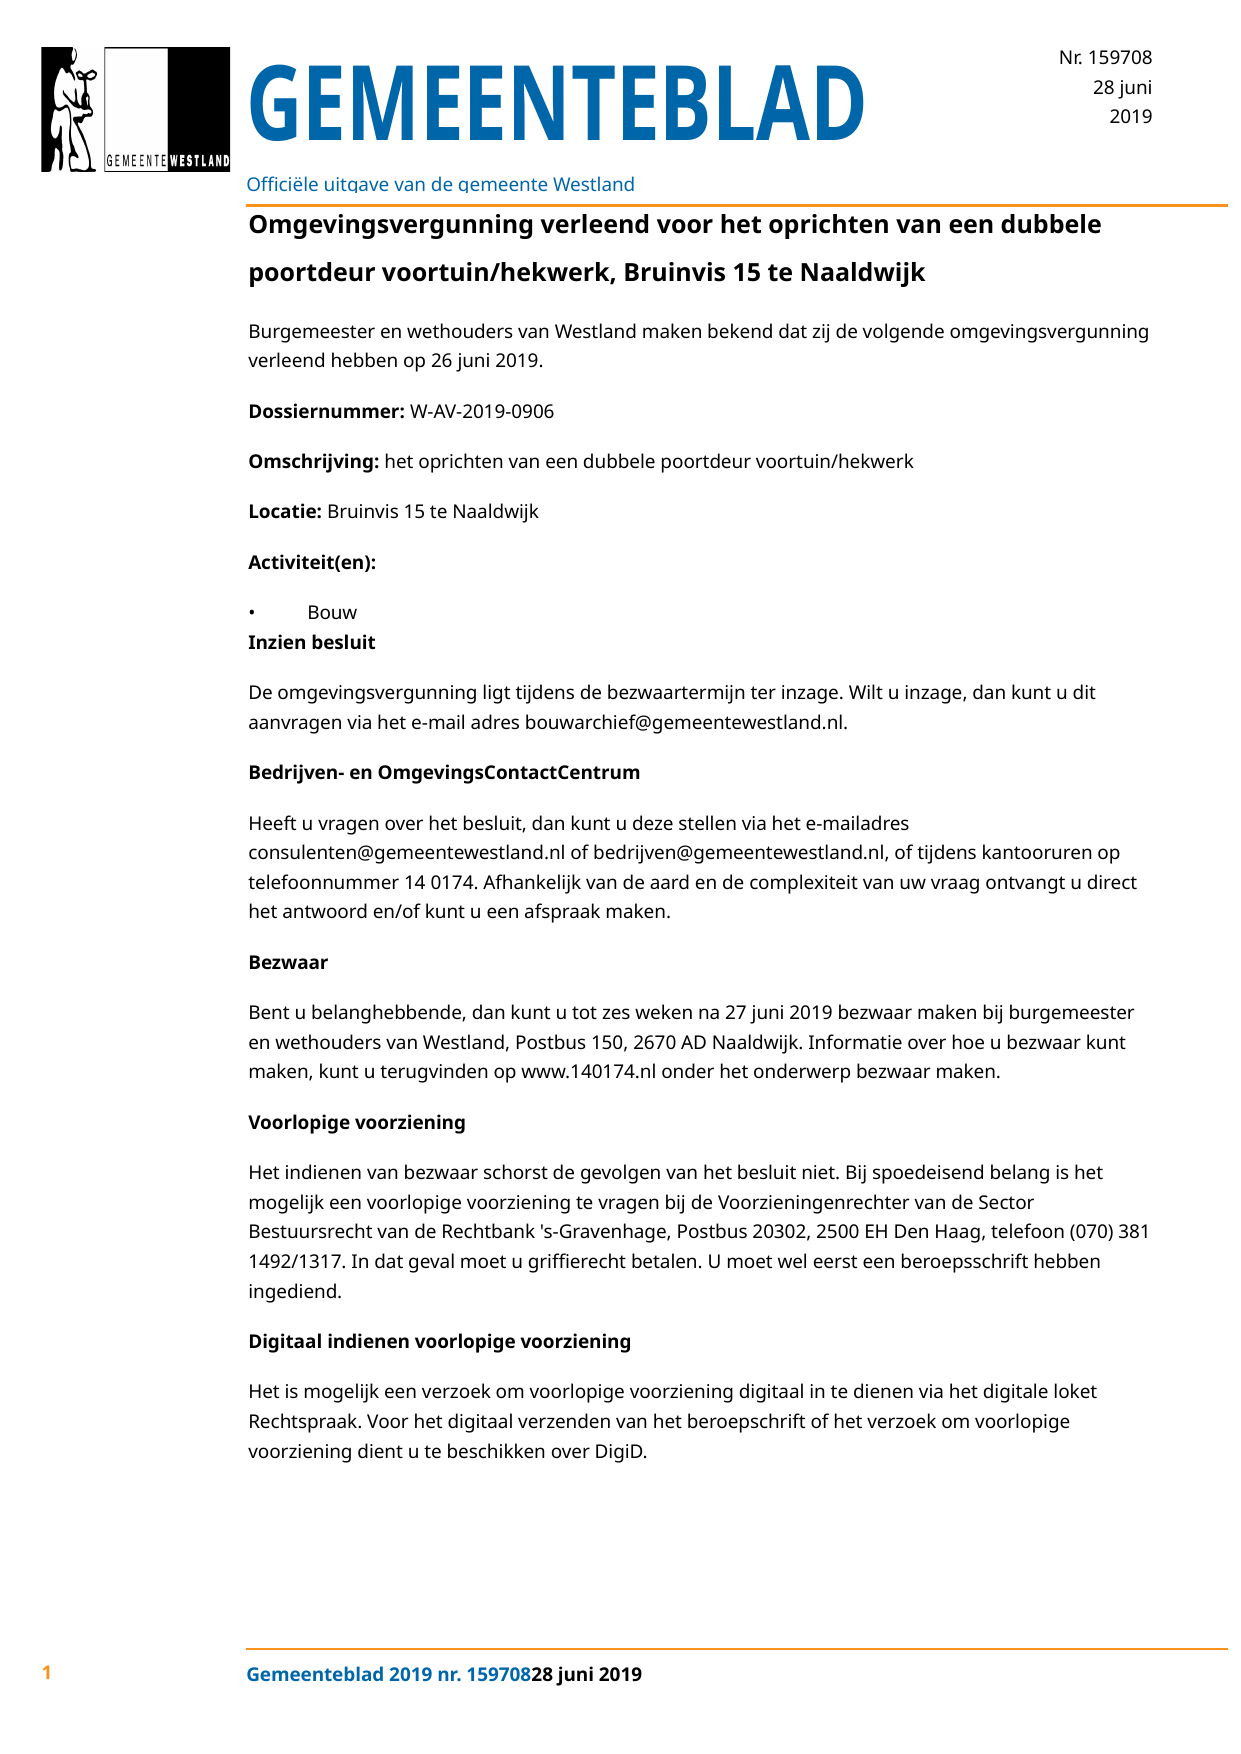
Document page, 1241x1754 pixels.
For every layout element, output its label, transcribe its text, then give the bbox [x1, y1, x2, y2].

picture [41, 47, 231, 172]
text Digitaal indienen voorlopige voorziening [248, 1328, 1152, 1354]
text Het indienen van bezwaar schorst de gevolgen van het besluit niet. Bij spoedeisend belang is het mogelijk een voorlopige voorziening te vragen bij de Voorzieningenrechter van de Sector Bestuursrecht van de Rechtbank 's-Gravenhage, Postbus 20302, 2500 EH Den Haag, telefoon (070) 381 1492/1317. In dat geval moet u griffierecht betalen. U moet wel eerst een beroepsschrift hebben ingediend. [248, 1159, 1152, 1304]
text Burgemeester en wethouders van Westland maken bekend dat zij de volgende omgevingsvergunning verleend hebben op 26 juni 2019. [248, 318, 1152, 373]
text Bezwaar [248, 949, 1152, 975]
text Bent u belanghebbende, dan kunt u tot zes weken na 27 juni 2019 bezwaar maken bij burgemeester en wethouders van Westland, Postbus 150, 2670 AD Naaldwijk. Informatie over hoe u bezwaar kunt maken, kunt u terugvinden op www.140174.nl onder het onderwerp bezwaar maken. [248, 999, 1152, 1084]
text Bedrijven- en OmgevingsContactCentrum [248, 759, 1152, 785]
text Omgevingsvergunning verleend voor het oprichten van een dubbele poortdeur voortuin/hekwerk, Bruinvis 15 te Naaldwijk [248, 207, 1152, 288]
text De omgevingsvergunning ligt tijdens de bezwaartermijn ter inzage. Wilt u inzage, dan kunt u dit aanvragen via het e-mail adres bouwarchief@gemeentewestland.nl. [248, 679, 1152, 735]
text Het is mogelijk een verzoek om voorlopige voorziening digitaal in te dienen via het digitale loket Rechtspraak. Voor het digitaal verzenden van het beroepschrift of het verzoek om voorlopige voorziening dient u te beschikken over DigiD. [248, 1379, 1152, 1464]
text Dossiernummer: W-AV-2019-0906 [248, 398, 1152, 424]
text Omschrijving: het oprichten van een dubbele poortdeur voortuin/hekwerk [248, 448, 1152, 474]
list Bouw [248, 599, 1152, 625]
text Inzien besluit [248, 629, 1152, 655]
text Locatie: Bruinvis 15 te Naaldwijk [248, 499, 1152, 524]
text Heeft u vragen over het besluit, dan kunt u deze stellen via het e-mailadres consulenten@gemeentewestland.nl of bedrijven@gemeentewestland.nl, of tijdens kantooruren op telefoonnummer 14 0174. Afhankelijk van de aard en de complexiteit van uw vraag ontvangt u direct het antwoord en/of kunt u een afspraak maken. [248, 810, 1152, 924]
text Voorlopige voorziening [248, 1109, 1152, 1135]
text Activiteit(en): [248, 549, 1152, 575]
